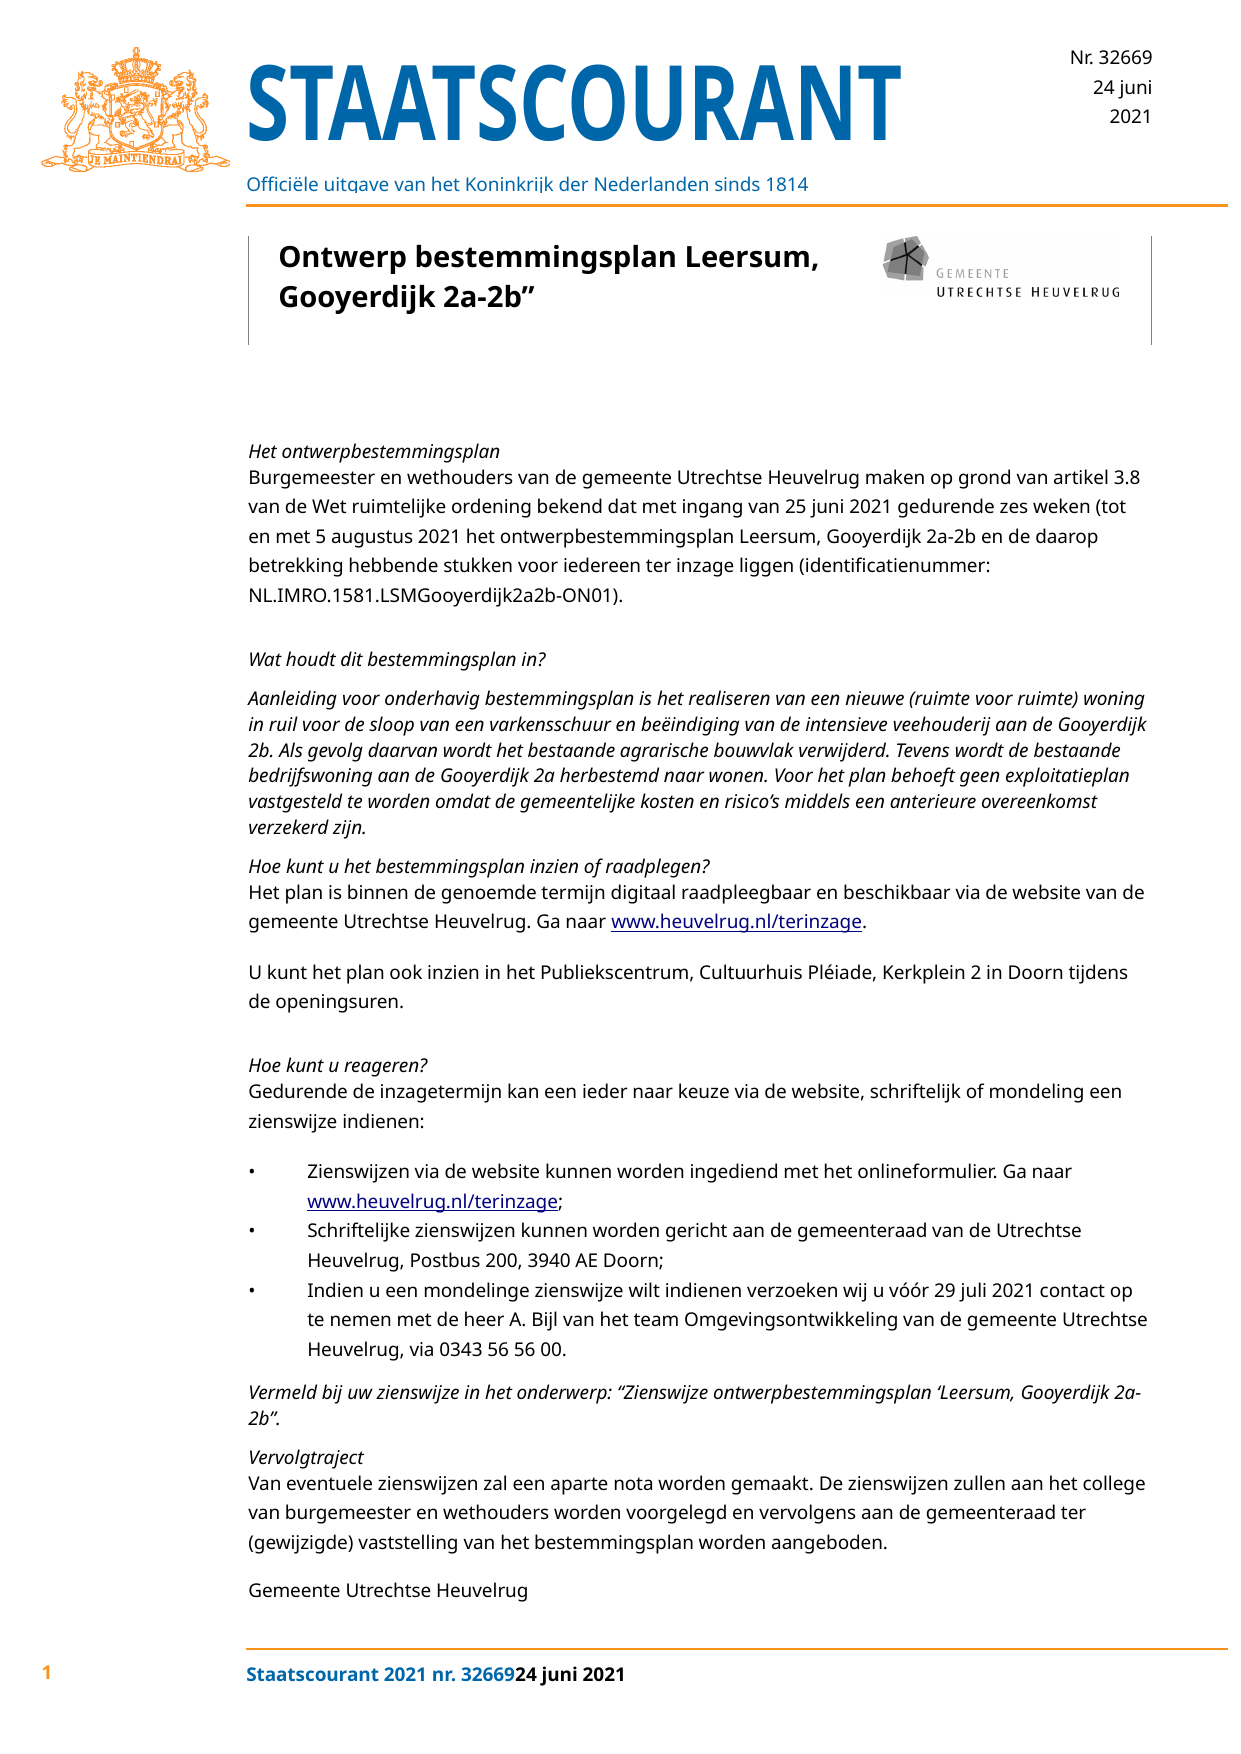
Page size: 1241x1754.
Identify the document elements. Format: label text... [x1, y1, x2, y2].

text Het ontwerpbestemmingsplan [248, 438, 1152, 464]
table_header [850, 236, 1151, 345]
text Burgemeester en wethouders van de gemeente Utrechtse Heuvelrug maken op grond van artikel 3.8 van de Wet ruimtelijke ordening bekend dat met ingang van 25 juni 2021 gedurende zes weken (tot en met 5 augustus 2021 het ontwerpbestemmingsplan Leersum, Gooyerdijk 2a-2b en de daarop betrekking hebbende stukken voor iedereen ter inzage liggen (identificatienummer: NL.IMRO.1581.LSMGooyerdijk2a2b-ON01). [248, 464, 1152, 608]
picture [41, 47, 231, 172]
list Zienswijzen via de website kunnen worden ingediend met het onlineformulier. Ga naar www.heuvelrug.nl/terinzage; [248, 1158, 1152, 1214]
text Het plan is binnen de genoemde termijn digitaal raadpleegbaar en beschikbaar via de website van de gemeente Utrechtse Heuvelrug. Ga naar www.heuvelrug.nl/terinzage. [248, 879, 1152, 934]
text Aanleiding voor onderhavig bestemmingsplan is het realiseren van een nieuwe (ruimte voor ruimte) woning in ruil voor de sloop van een varkensschuur en beëindiging van de intensieve veehouderij aan de Gooyerdijk 2b. Als gevolg daarvan wordt het bestaande agrarische bouwvlak verwijderd. Tevens wordt de bestaande bedrijfswoning aan de Gooyerdijk 2a herbestemd naar wonen. Voor het plan behoeft geen exploitatieplan vastgesteld te worden omdat de gemeentelijke kosten en risico’s middels een anterieure overeenkomst verzekerd zijn. [248, 686, 1152, 840]
text Gemeente Utrechtse Heuvelrug [248, 1577, 1152, 1602]
text Wat houdt dit bestemmingsplan in? [248, 646, 1152, 672]
text Hoe kunt u reageren? [248, 1053, 1152, 1078]
text Gedurende de inzagetermijn kan een ieder naar keuze via de website, schriftelijk of mondeling een zienswijze indienen: [248, 1078, 1152, 1134]
picture [882, 236, 1119, 297]
list Indien u een mondelinge zienswijze wilt indienen verzoeken wij u vóór 29 juli 2021 contact op te nemen met de heer A. Bijl van het team Omgevingsontwikkeling van de gemeente Utrechtse Heuvelrug, via 0343 56 56 00. [248, 1277, 1152, 1362]
text Vervolgtraject [248, 1444, 1152, 1470]
table_header Ontwerp bestemmingsplan Leersum, Gooyerdijk 2a-2b” [249, 236, 850, 345]
text Hoe kunt u het bestemmingsplan inzien of raadplegen? [248, 853, 1152, 879]
list Schriftelijke zienswijzen kunnen worden gericht aan de gemeenteraad van de Utrechtse Heuvelrug, Postbus 200, 3940 AE Doorn; [248, 1218, 1152, 1273]
text Vermeld bij uw zienswijze in het onderwerp: “Zienswijze ontwerpbestemmingsplan ‘Leersum, Gooyerdijk 2a-2b”. [248, 1379, 1152, 1431]
text U kunt het plan ook inzien in het Publiekscentrum, Cultuurhuis Pléiade, Kerkplein 2 in Doorn tijdens de openingsuren. [248, 959, 1152, 1014]
text Van eventuele zienswijzen zal een aparte nota worden gemaakt. De zienswijzen zullen aan het college van burgemeester en wethouders worden voorgelegd en vervolgens aan de gemeenteraad ter (gewijzigde) vaststelling van het bestemmingsplan worden aangeboden. [248, 1470, 1152, 1555]
